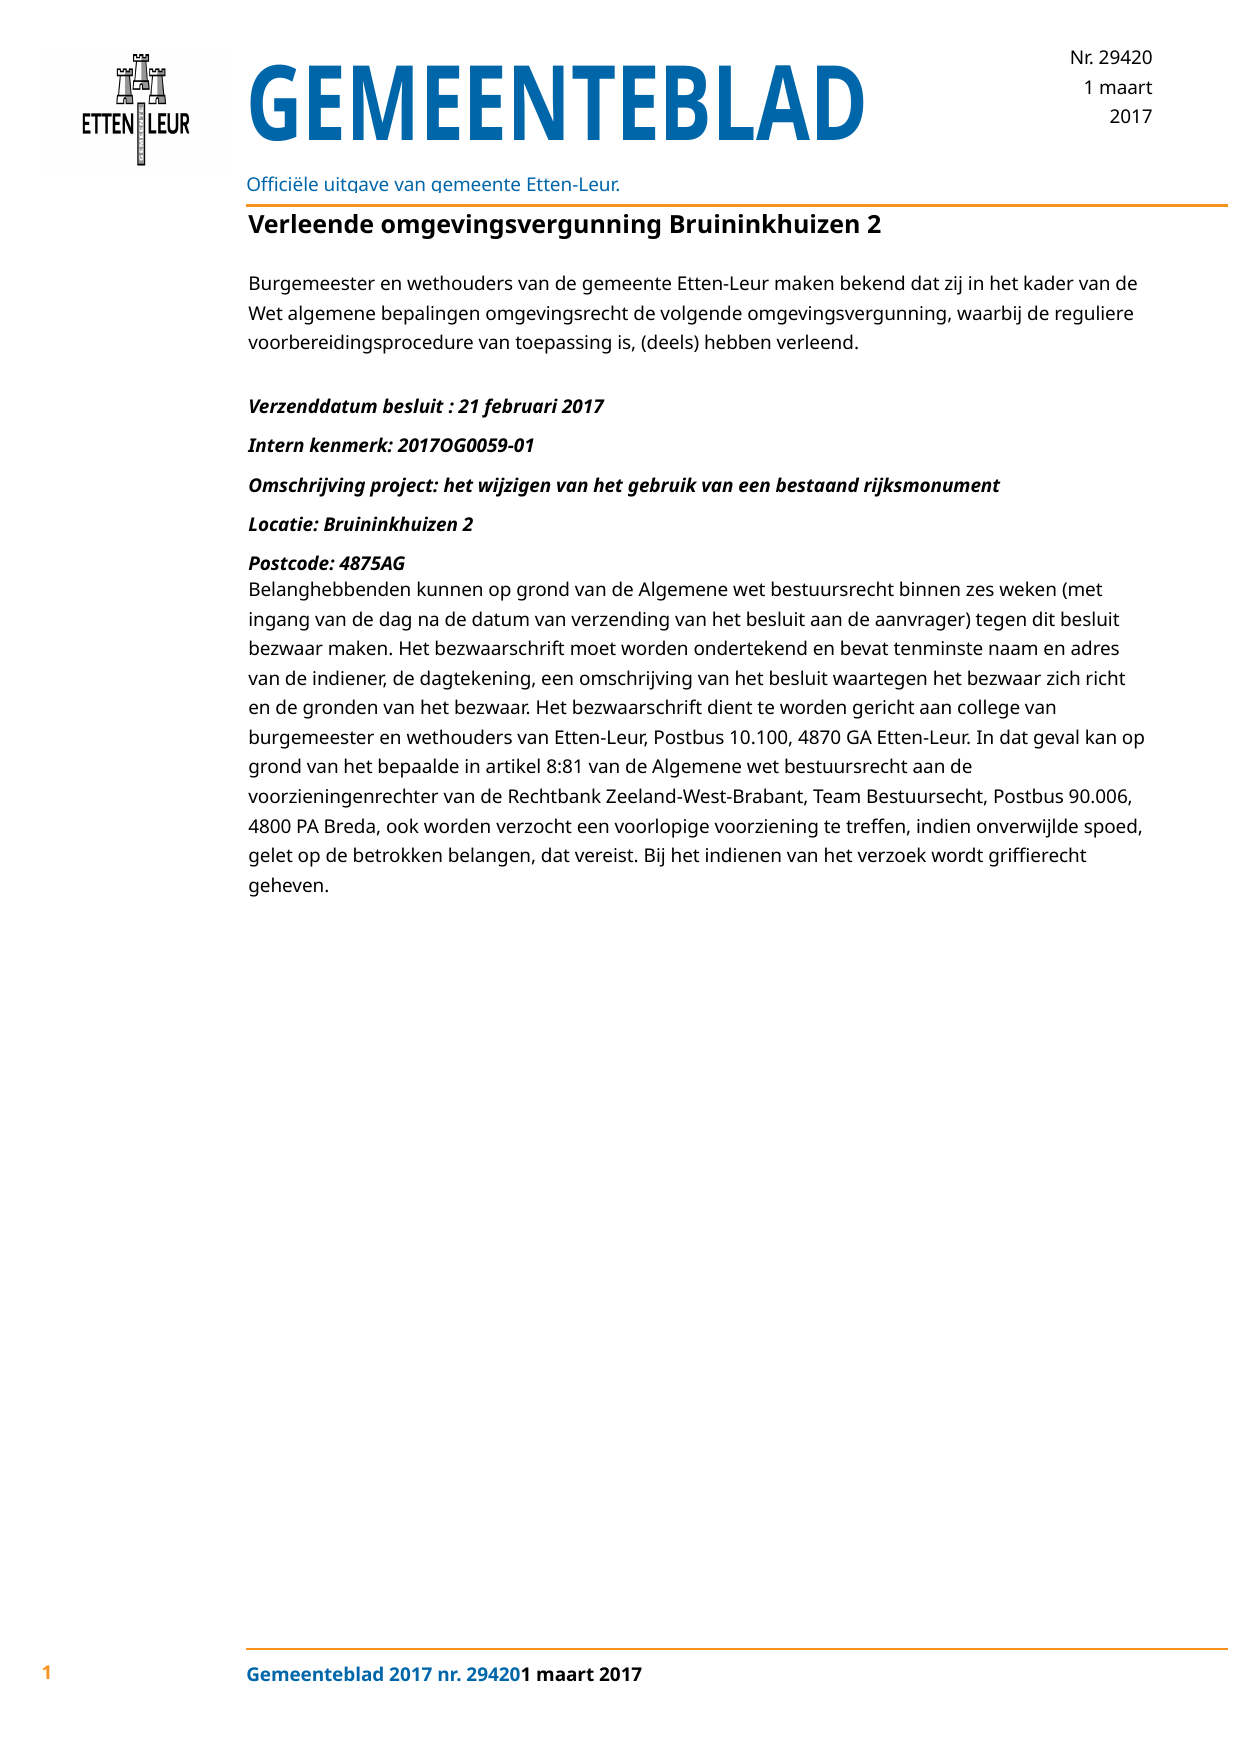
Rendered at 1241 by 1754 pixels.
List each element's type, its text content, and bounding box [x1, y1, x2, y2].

text Intern kenmerk: 2017OG0059-01 [248, 433, 1152, 458]
text Postcode: 4875AG [248, 551, 1152, 576]
text Locatie: Bruininkhuizen 2 [248, 511, 1152, 537]
text Burgemeester en wethouders van de gemeente Etten-Leur maken bekend dat zij in het kader van de Wet algemene bepalingen omgevingsrecht de volgende omgevingsvergunning, waarbij de reguliere voorbereidingsprocedure van toepassing is, (deels) hebben verleend. [248, 270, 1152, 355]
text Belanghebbenden kunnen op grond van de Algemene wet bestuursrecht binnen zes weken (met ingang van de dag na de datum van verzending van het besluit aan de aanvrager) tegen dit besluit bezwaar maken. Het bezwaarschrift moet worden ondertekend en bevat tenminste naam en adres van de indiener, de dagtekening, een omschrijving van het besluit waartegen het bezwaar zich richt en de gronden van het bezwaar. Het bezwaarschrift dient te worden gericht aan college van burgemeester en wethouders van Etten-Leur, Postbus 10.100, 4870 GA Etten-Leur. In dat geval kan op grond van het bepaalde in artikel 8:81 van de Algemene wet bestuursrecht aan de voorzieningenrechter van de Rechtbank Zeeland-West-Brabant, Team Bestuursecht, Postbus 90.006, 4800 PA Breda, ook worden verzocht een voorlopige voorziening te treffen, indien onverwijlde spoed, gelet op de betrokken belangen, dat vereist. Bij het indienen van het verzoek wordt griffierecht geheven. [248, 576, 1152, 898]
text Verzenddatum besluit : 21 februari 2017 [248, 393, 1152, 419]
picture [41, 47, 231, 172]
text Omschrijving project: het wijzigen van het gebruik van een bestaand rijksmonument [248, 472, 1152, 498]
text Verleende omgevingsvergunning Bruininkhuizen 2 [248, 207, 1152, 241]
